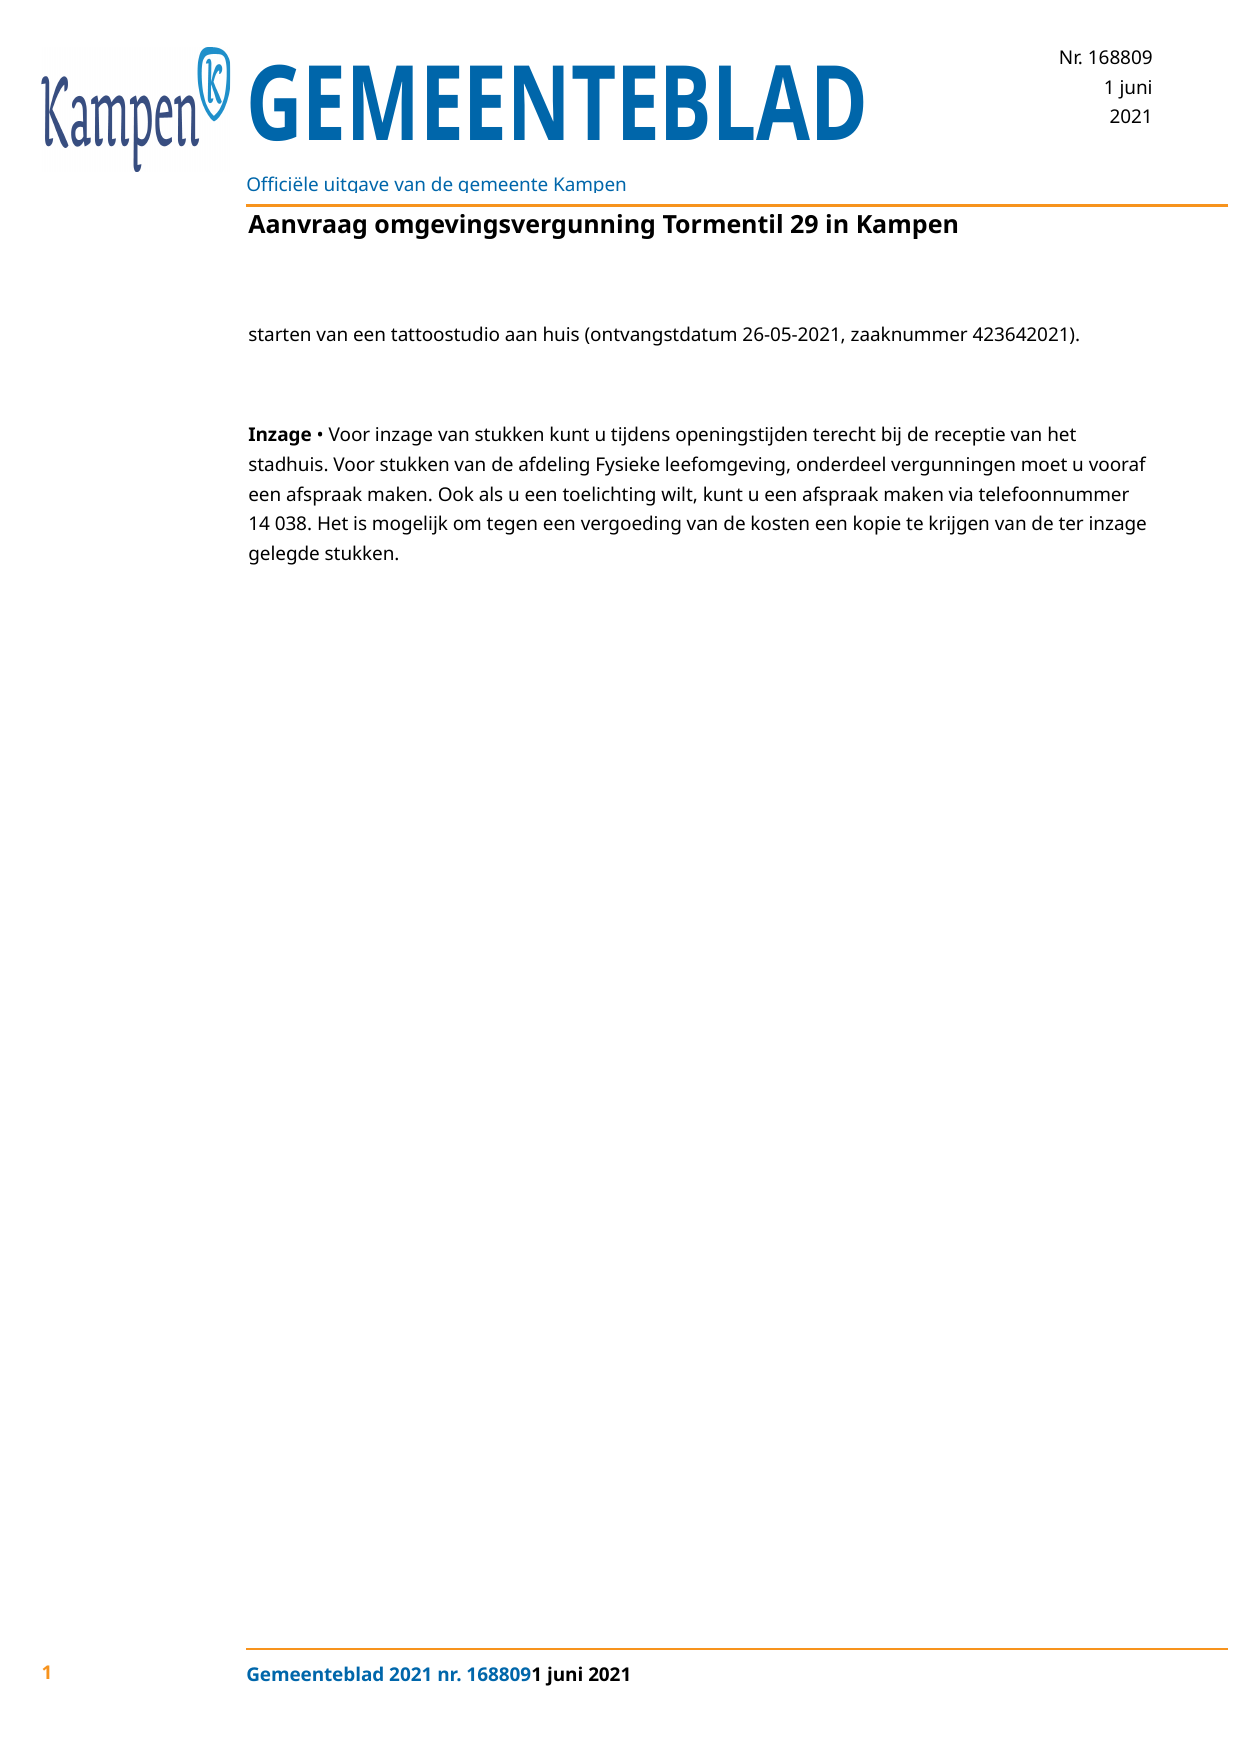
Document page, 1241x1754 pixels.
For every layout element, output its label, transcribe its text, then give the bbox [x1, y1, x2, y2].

text starten van een tattoostudio aan huis (ontvangstdatum 26-05-2021, zaaknummer 423642021). [248, 321, 1152, 346]
picture [41, 47, 231, 172]
text Inzage • Voor inzage van stukken kunt u tijdens openingstijden terecht bij de receptie van het stadhuis. Voor stukken van de afdeling Fysieke leefomgeving, onderdeel vergunningen moet u vooraf een afspraak maken. Ook als u een toelichting wilt, kunt u een afspraak maken via telefoonnummer 14 038. Het is mogelijk om tegen een vergoeding van de kosten een kopie te krijgen van de ter inzage gelegde stukken. [248, 422, 1152, 566]
text Aanvraag omgevingsvergunning Tormentil 29 in Kampen [248, 207, 1152, 241]
